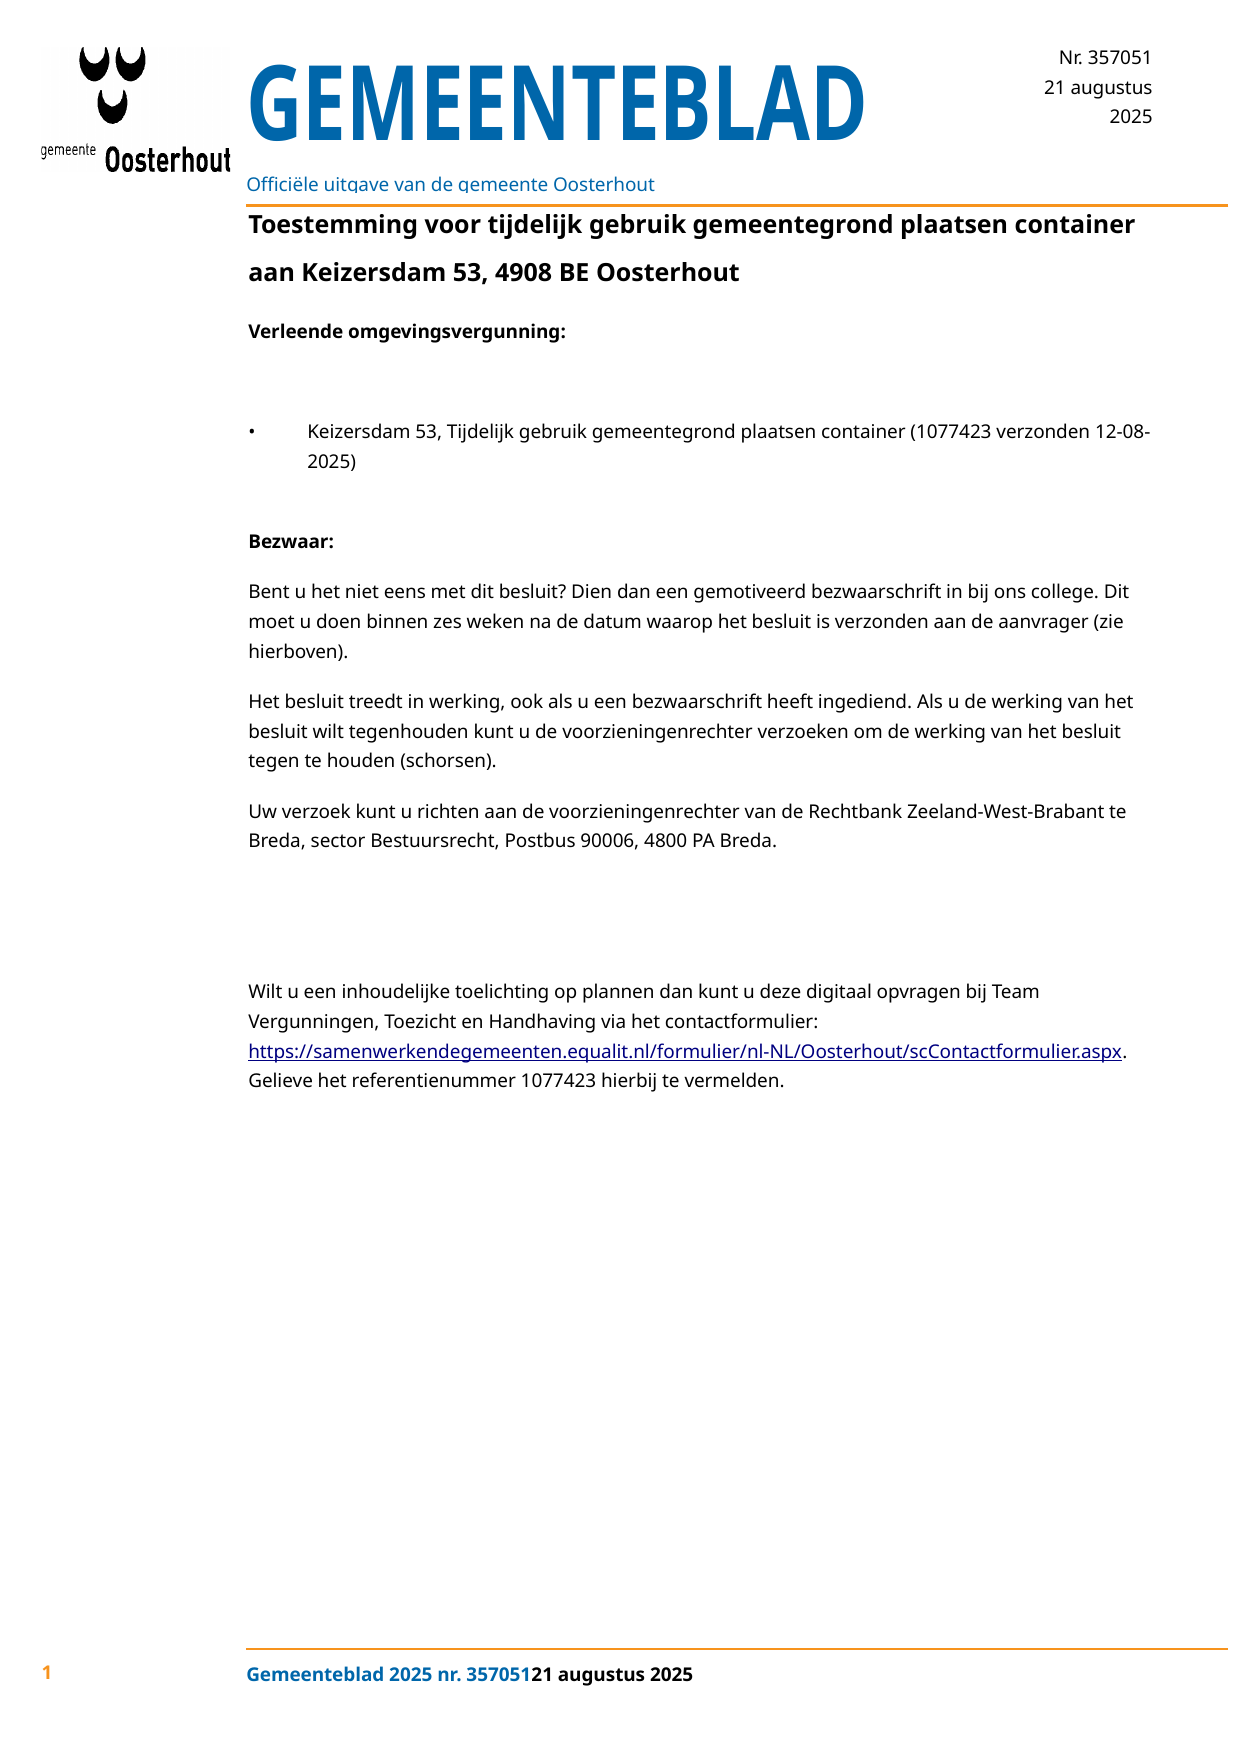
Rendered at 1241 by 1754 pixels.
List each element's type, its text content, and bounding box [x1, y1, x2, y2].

text Bent u het niet eens met dit besluit? Dien dan een gemotiveerd bezwaarschrift in bij ons college. Dit moet u doen binnen zes weken na de datum waarop het besluit is verzonden aan de aanvrager (zie hierboven). [248, 579, 1152, 664]
text Toestemming voor tijdelijk gebruik gemeentegrond plaatsen container aan Keizersdam 53, 4908 BE Oosterhout [248, 207, 1152, 288]
list Keizersdam 53, Tijdelijk gebruik gemeentegrond plaatsen container (1077423 verzonden 12-08-2025) [248, 419, 1152, 474]
text Het besluit treedt in werking, ook als u een bezwaarschrift heeft ingediend. Als u de werking van het besluit wilt tegenhouden kunt u de voorzieningenrechter verzoeken om de werking van het besluit tegen te houden (schorsen). [248, 688, 1152, 773]
text Verleende omgevingsvergunning: [248, 318, 1152, 344]
picture [41, 47, 231, 172]
text Bezwaar: [248, 528, 1152, 554]
text Uw verzoek kunt u richten aan de voorzieningenrechter van de Rechtbank Zeeland-West-Brabant te Breda, sector Bestuursrecht, Postbus 90006, 4800 PA Breda. [248, 798, 1152, 853]
text Wilt u een inhoudelijke toelichting op plannen dan kunt u deze digitaal opvragen bij Team Vergunningen, Toezicht en Handhaving via het contactformulier: https://samenwerkendegemeenten.equalit.nl/formulier/nl-NL/Oosterhout/scContactformulier.aspx. Gelieve het referentienummer 1077423 hierbij te vermelden. [248, 979, 1152, 1093]
